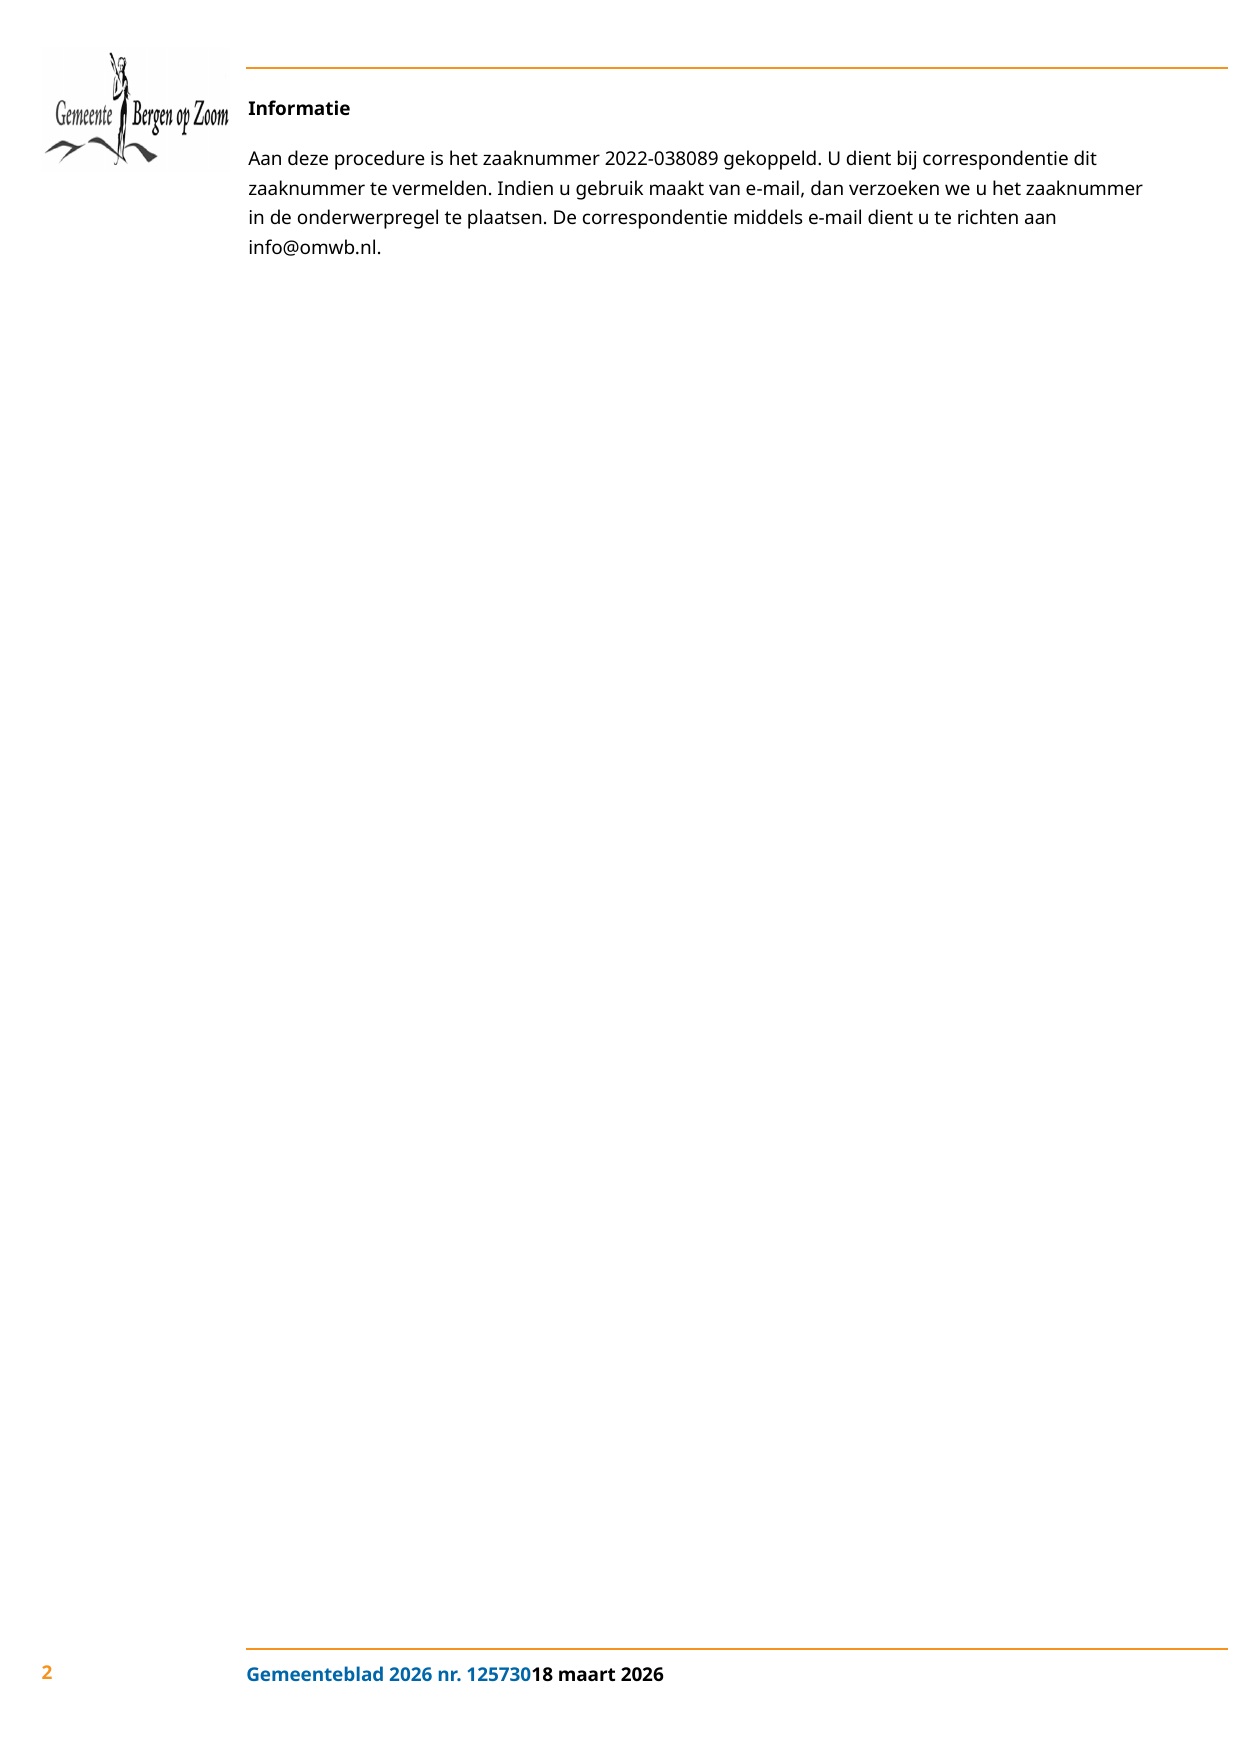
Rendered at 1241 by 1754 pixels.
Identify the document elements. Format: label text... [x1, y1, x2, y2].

text Informatie [248, 95, 1152, 121]
text Aan deze procedure is het zaaknummer 2022-038089 gekoppeld. U dient bij correspondentie dit zaaknummer te vermelden. Indien u gebruik maakt van e-mail, dan verzoeken we u het zaaknummer in de onderwerpregel te plaatsen. De correspondentie middels e-mail dient u te richten aan info@omwb.nl. [248, 145, 1152, 260]
picture [41, 47, 231, 172]
